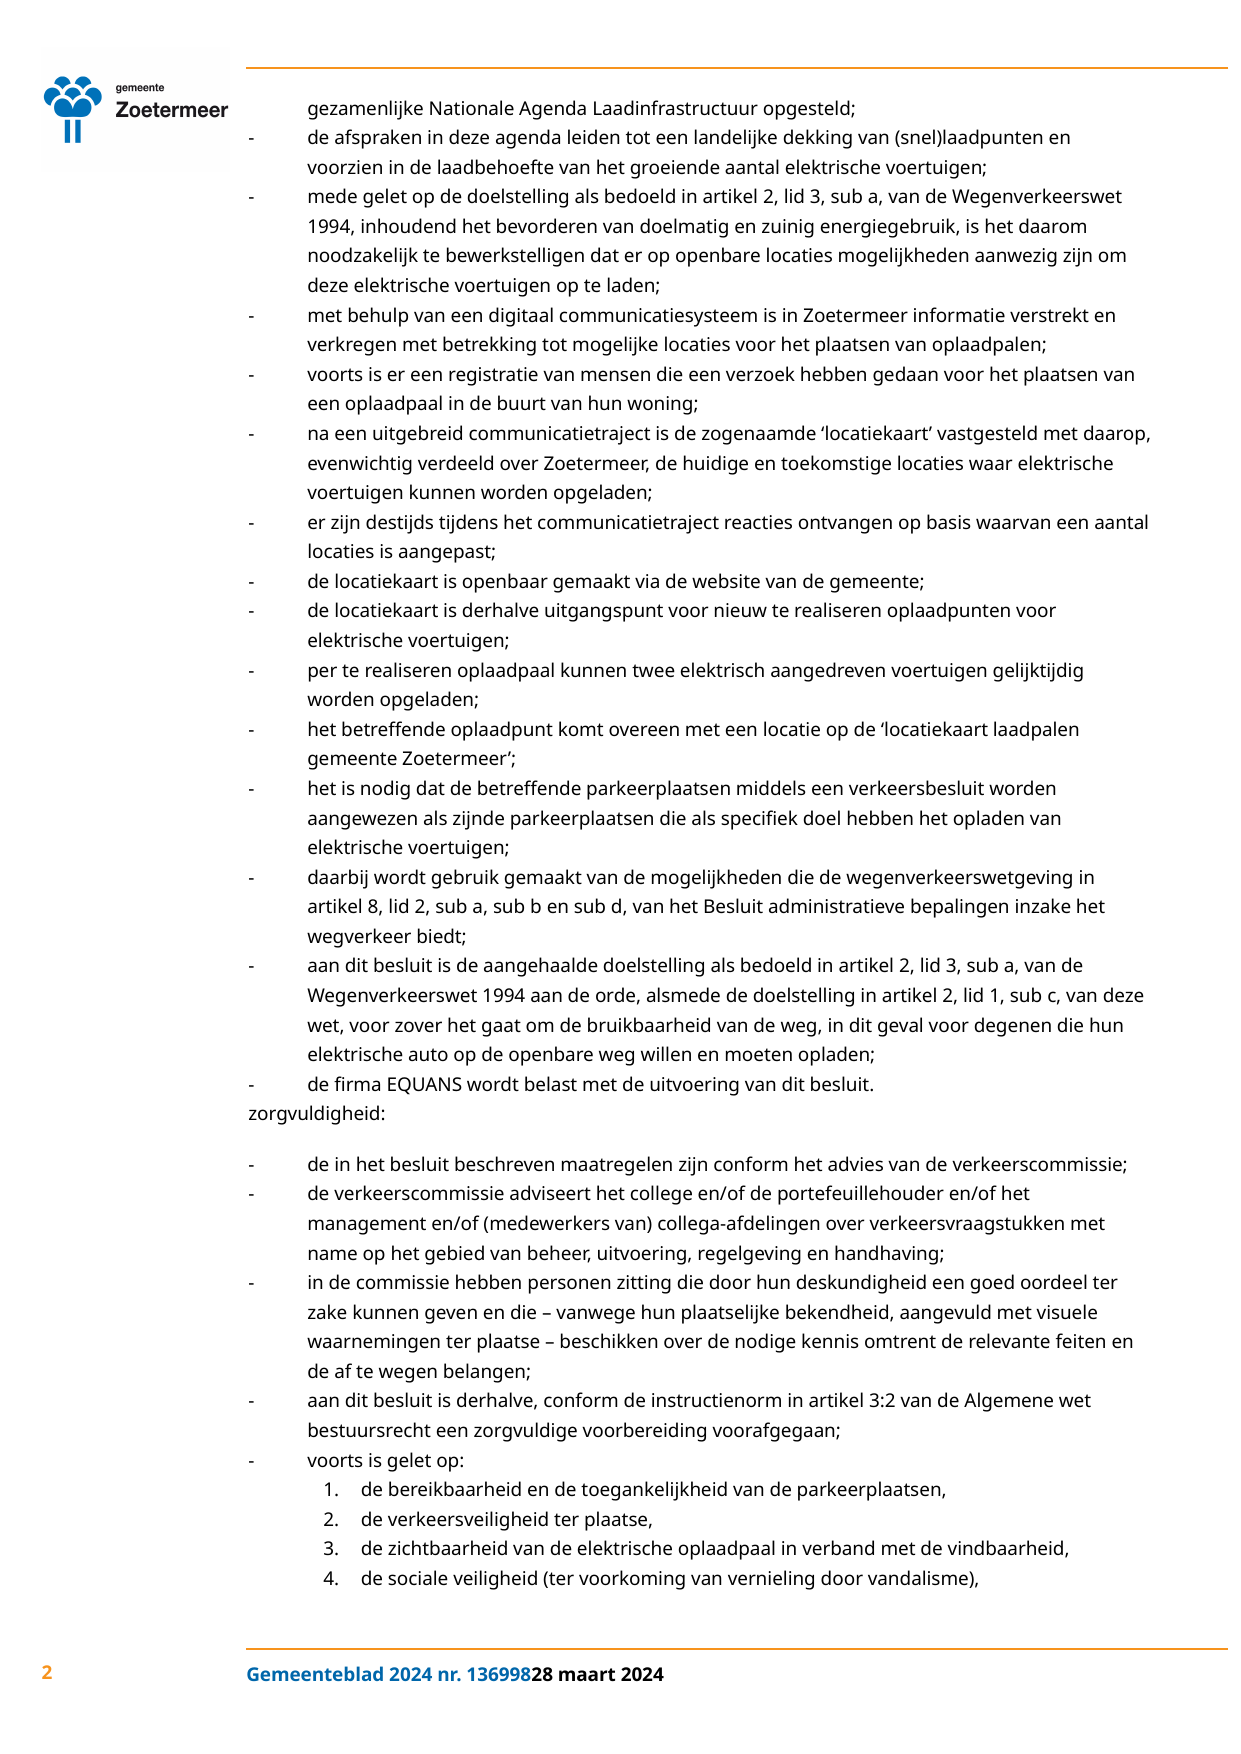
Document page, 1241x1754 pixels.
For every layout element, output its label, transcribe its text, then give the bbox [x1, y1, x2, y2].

list de sociale veiligheid (ter voorkoming van vernieling door vandalisme), [323, 1565, 1152, 1591]
list de firma EQUANS wordt belast met de uitvoering van dit besluit. [248, 1071, 1152, 1097]
list in de commissie hebben personen zitting die door hun deskundigheid een goed oordeel ter zake kunnen geven en die – vanwege hun plaatselijke bekendheid, aangevuld met visuele waarnemingen ter plaatse – beschikken over de nodige kennis omtrent de relevante feiten en de af te wegen belangen; [248, 1269, 1152, 1384]
list de zichtbaarheid van de elektrische oplaadpaal in verband met de vindbaarheid, [323, 1536, 1152, 1561]
list voorts is er een registratie van mensen die een verzoek hebben gedaan voor het plaatsen van een oplaadpaal in de buurt van hun woning; [248, 361, 1152, 416]
list het betreffende oplaadpunt komt overeen met een locatie op de ‘locatiekaart laadpalen gemeente Zoetermeer’; [248, 716, 1152, 771]
list aan dit besluit is derhalve, conform de instructienorm in artikel 3:2 van de Algemene wet bestuursrecht een zorgvuldige voorbereiding voorafgegaan; [248, 1388, 1152, 1443]
list er zijn destijds tijdens het communicatietraject reacties ontvangen op basis waarvan een aantal locaties is aangepast; [248, 509, 1152, 564]
list na een uitgebreid communicatietraject is de zogenaamde ‘locatiekaart’ vastgesteld met daarop, evenwichtig verdeeld over Zoetermeer, de huidige en toekomstige locaties waar elektrische voertuigen kunnen worden opgeladen; [248, 420, 1152, 505]
text zorgvuldigheid: [248, 1101, 1152, 1126]
list de afspraken in deze agenda leiden tot een landelijke dekking van (snel)laadpunten en voorzien in de laadbehoefte van het groeiende aantal elektrische voertuigen; [248, 124, 1152, 180]
list gezamenlijke Nationale Agenda Laadinfrastructuur opgesteld; [248, 95, 1152, 121]
list de verkeerscommissie adviseert het college en/of de portefeuillehouder en/of het management en/of (medewerkers van) collega-afdelingen over verkeersvraagstukken met name op het gebied van beheer, uitvoering, regelgeving en handhaving; [248, 1181, 1152, 1266]
list de locatiekaart is openbaar gemaakt via de website van de gemeente; [248, 568, 1152, 594]
list de verkeersveiligheid ter plaatse, [323, 1506, 1152, 1532]
list met behulp van een digitaal communicatiesysteem is in Zoetermeer informatie verstrekt en verkregen met betrekking tot mogelijke locaties voor het plaatsen van oplaadpalen; [248, 302, 1152, 357]
list aan dit besluit is de aangehaalde doelstelling als bedoeld in artikel 2, lid 3, sub a, van de Wegenverkeerswet 1994 aan de orde, alsmede de doelstelling in artikel 2, lid 1, sub c, van deze wet, voor zover het gaat om de bruikbaarheid van de weg, in dit geval voor degenen die hun elektrische auto op de openbare weg willen en moeten opladen; [248, 953, 1152, 1067]
list het is nodig dat de betreffende parkeerplaatsen middels een verkeersbesluit worden aangewezen als zijnde parkeerplaatsen die als specifiek doel hebben het opladen van elektrische voertuigen; [248, 775, 1152, 860]
list daarbij wordt gebruik gemaakt van de mogelijkheden die de wegenverkeerswetgeving in artikel 8, lid 2, sub a, sub b en sub d, van het Besluit administratieve bepalingen inzake het wegverkeer biedt; [248, 864, 1152, 949]
list voorts is gelet op: [248, 1447, 1152, 1473]
list de locatiekaart is derhalve uitgangspunt voor nieuw te realiseren oplaadpunten voor elektrische voertuigen; [248, 598, 1152, 653]
list mede gelet op de doelstelling als bedoeld in artikel 2, lid 3, sub a, van de Wegenverkeerswet 1994, inhoudend het bevorderen van doelmatig en zuinig energiegebruik, is het daarom noodzakelijk te bewerkstelligen dat er op openbare locaties mogelijkheden aanwezig zijn om deze elektrische voertuigen op te laden; [248, 183, 1152, 298]
list de bereikbaarheid en de toegankelijkheid van de parkeerplaatsen, [323, 1476, 1152, 1502]
picture [41, 47, 231, 172]
list per te realiseren oplaadpaal kunnen twee elektrisch aangedreven voertuigen gelijktijdig worden opgeladen; [248, 657, 1152, 712]
list de in het besluit beschreven maatregelen zijn conform het advies van de verkeerscommissie; [248, 1151, 1152, 1177]
